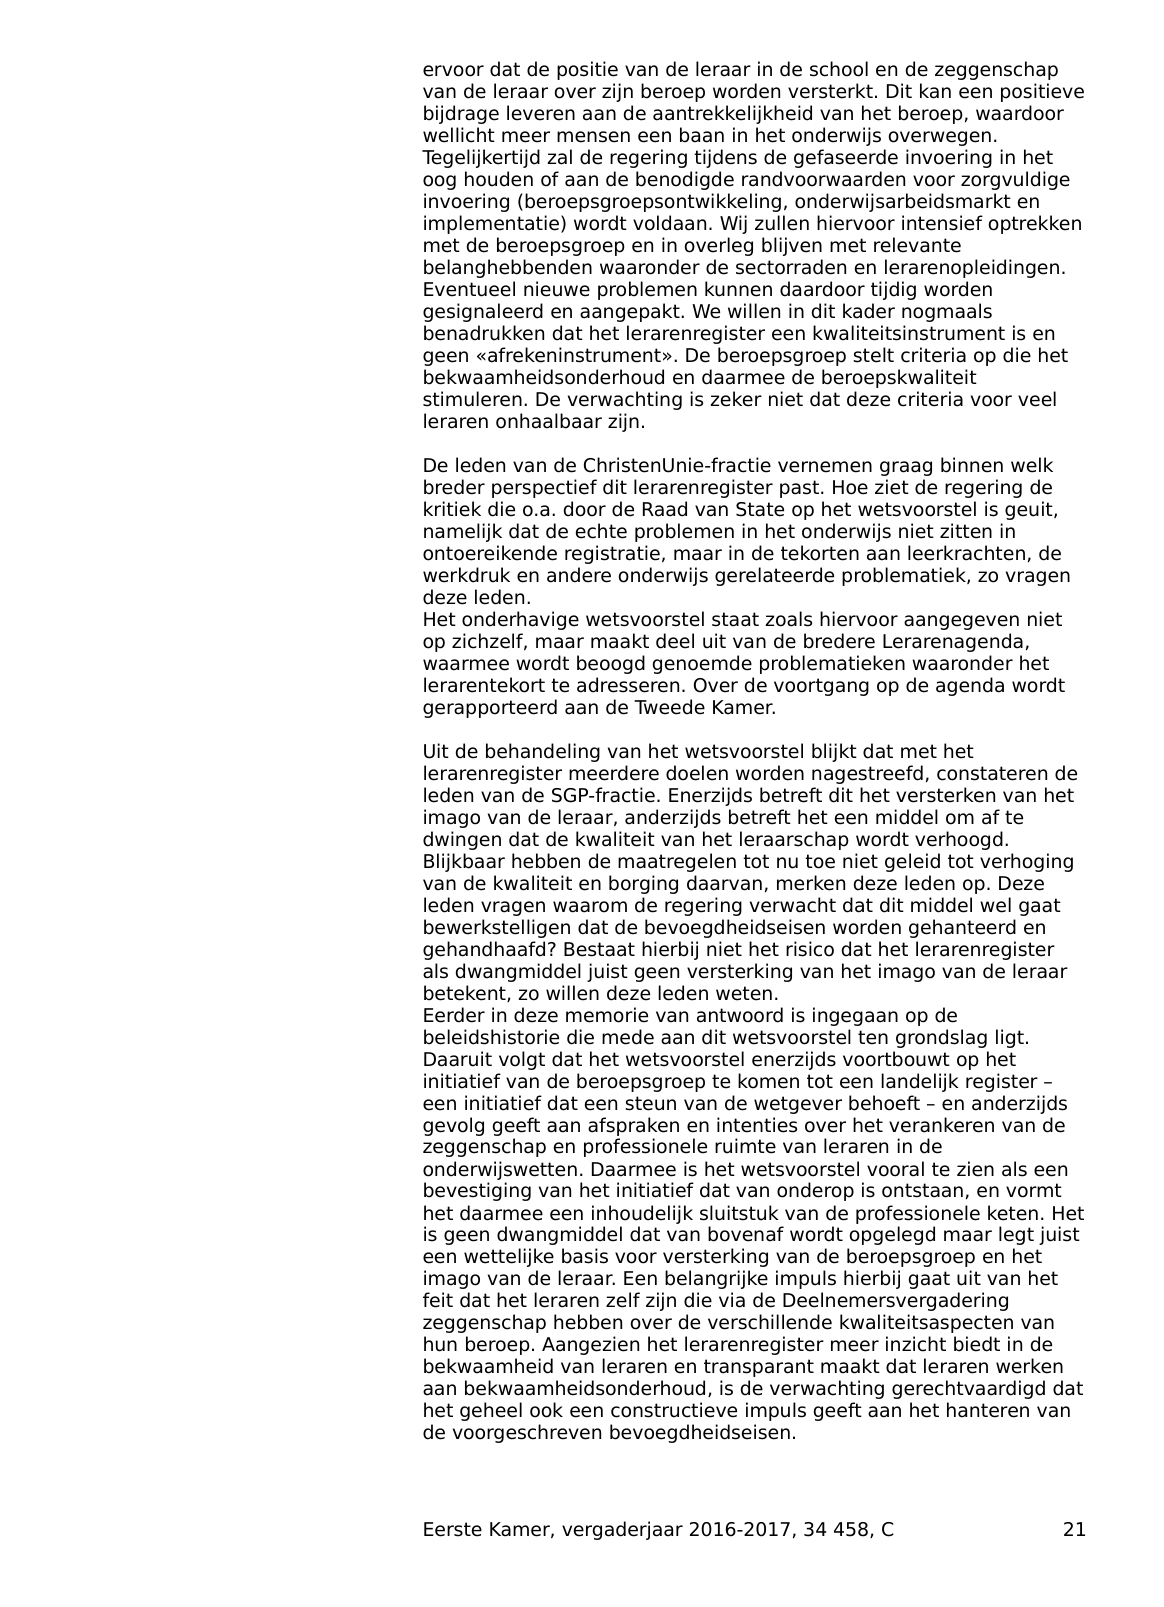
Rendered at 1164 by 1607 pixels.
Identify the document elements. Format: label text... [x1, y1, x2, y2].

text ervoor dat de positie van de leraar in de school en de zeggenschap van de leraar over zijn beroep worden versterkt. Dit kan een positieve bijdrage leveren aan de aantrekkelijkheid van het beroep, waardoor wellicht meer mensen een baan in het onderwijs overwegen. [422, 59, 1087, 147]
text Het onderhavige wetsvoorstel staat zoals hiervoor aangegeven niet op zichzelf, maar maakt deel uit van de bredere Lerarenagenda, waarmee wordt beoogd genoemde problematieken waaronder het lerarentekort te adresseren. Over de voortgang op de agenda wordt gerapporteerd aan de Tweede Kamer. [422, 609, 1087, 719]
text Eerder in deze memorie van antwoord is ingegaan op de beleidshistorie die mede aan dit wetsvoorstel ten grondslag ligt. Daaruit volgt dat het wetsvoorstel enerzijds voortbouwt op het initiatief van de beroepsgroep te komen tot een landelijk register – een initiatief dat een steun van de wetgever behoeft – en anderzijds gevolg geeft aan afspraken en intenties over het verankeren van de zeggenschap en professionele ruimte van leraren in de onderwijswetten. Daarmee is het wetsvoorstel vooral te zien als een bevestiging van het initiatief dat van onderop is ontstaan, en vormt het daarmee een inhoudelijk sluitstuk van de professionele keten. Het is geen dwangmiddel dat van bovenaf wordt opgelegd maar legt juist een wettelijke basis voor versterking van de beroepsgroep en het imago van de leraar. Een belangrijke impuls hierbij gaat uit van het feit dat het leraren zelf zijn die via de Deelnemersvergadering zeggenschap hebben over de verschillende kwaliteitsaspecten van hun beroep. Aangezien het lerarenregister meer inzicht biedt in de bekwaamheid van leraren en transparant maakt dat leraren werken aan bekwaamheidsonderhoud, is de verwachting gerechtvaardigd dat het geheel ook een constructieve impuls geeft aan het hanteren van de voorgeschreven bevoegdheidseisen. [422, 1004, 1087, 1444]
text Uit de behandeling van het wetsvoorstel blijkt dat met het lerarenregister meerdere doelen worden nagestreefd, constateren de leden van de SGP-fractie. Enerzijds betreft dit het versterken van het imago van de leraar, anderzijds betreft het een middel om af te dwingen dat de kwaliteit van het leraarschap wordt verhoogd. Blijkbaar hebben de maatregelen tot nu toe niet geleid tot verhoging van de kwaliteit en borging daarvan, merken deze leden op. Deze leden vragen waarom de regering verwacht dat dit middel wel gaat bewerkstelligen dat de bevoegdheidseisen worden gehanteerd en gehandhaafd? Bestaat hierbij niet het risico dat het lerarenregister als dwangmiddel juist geen versterking van het imago van de leraar betekent, zo willen deze leden weten. [422, 741, 1087, 1004]
text De leden van de ChristenUnie-fractie vernemen graag binnen welk breder perspectief dit lerarenregister past. Hoe ziet de regering de kritiek die o.a. door de Raad van State op het wetsvoorstel is geuit, namelijk dat de echte problemen in het onderwijs niet zitten in ontoereikende registratie, maar in de tekorten aan leerkrachten, de werkdruk en andere onderwijs gerelateerde problematiek, zo vragen deze leden. [422, 455, 1087, 609]
text Tegelijkertijd zal de regering tijdens de gefaseerde invoering in het oog houden of aan de benodigde randvoorwaarden voor zorgvuldige invoering (beroepsgroepsontwikkeling, onderwijsarbeidsmarkt en implementatie) wordt voldaan. Wij zullen hiervoor intensief optrekken met de beroepsgroep en in overleg blijven met relevante belanghebbenden waaronder de sectorraden en lerarenopleidingen. Eventueel nieuwe problemen kunnen daardoor tijdig worden gesignaleerd en aangepakt. We willen in dit kader nogmaals benadrukken dat het lerarenregister een kwaliteitsinstrument is en geen «afrekeninstrument». De beroepsgroep stelt criteria op die het bekwaamheidsonderhoud en daarmee de beroepskwaliteit stimuleren. De verwachting is zeker niet dat deze criteria voor veel leraren onhaalbaar zijn. [422, 147, 1087, 433]
